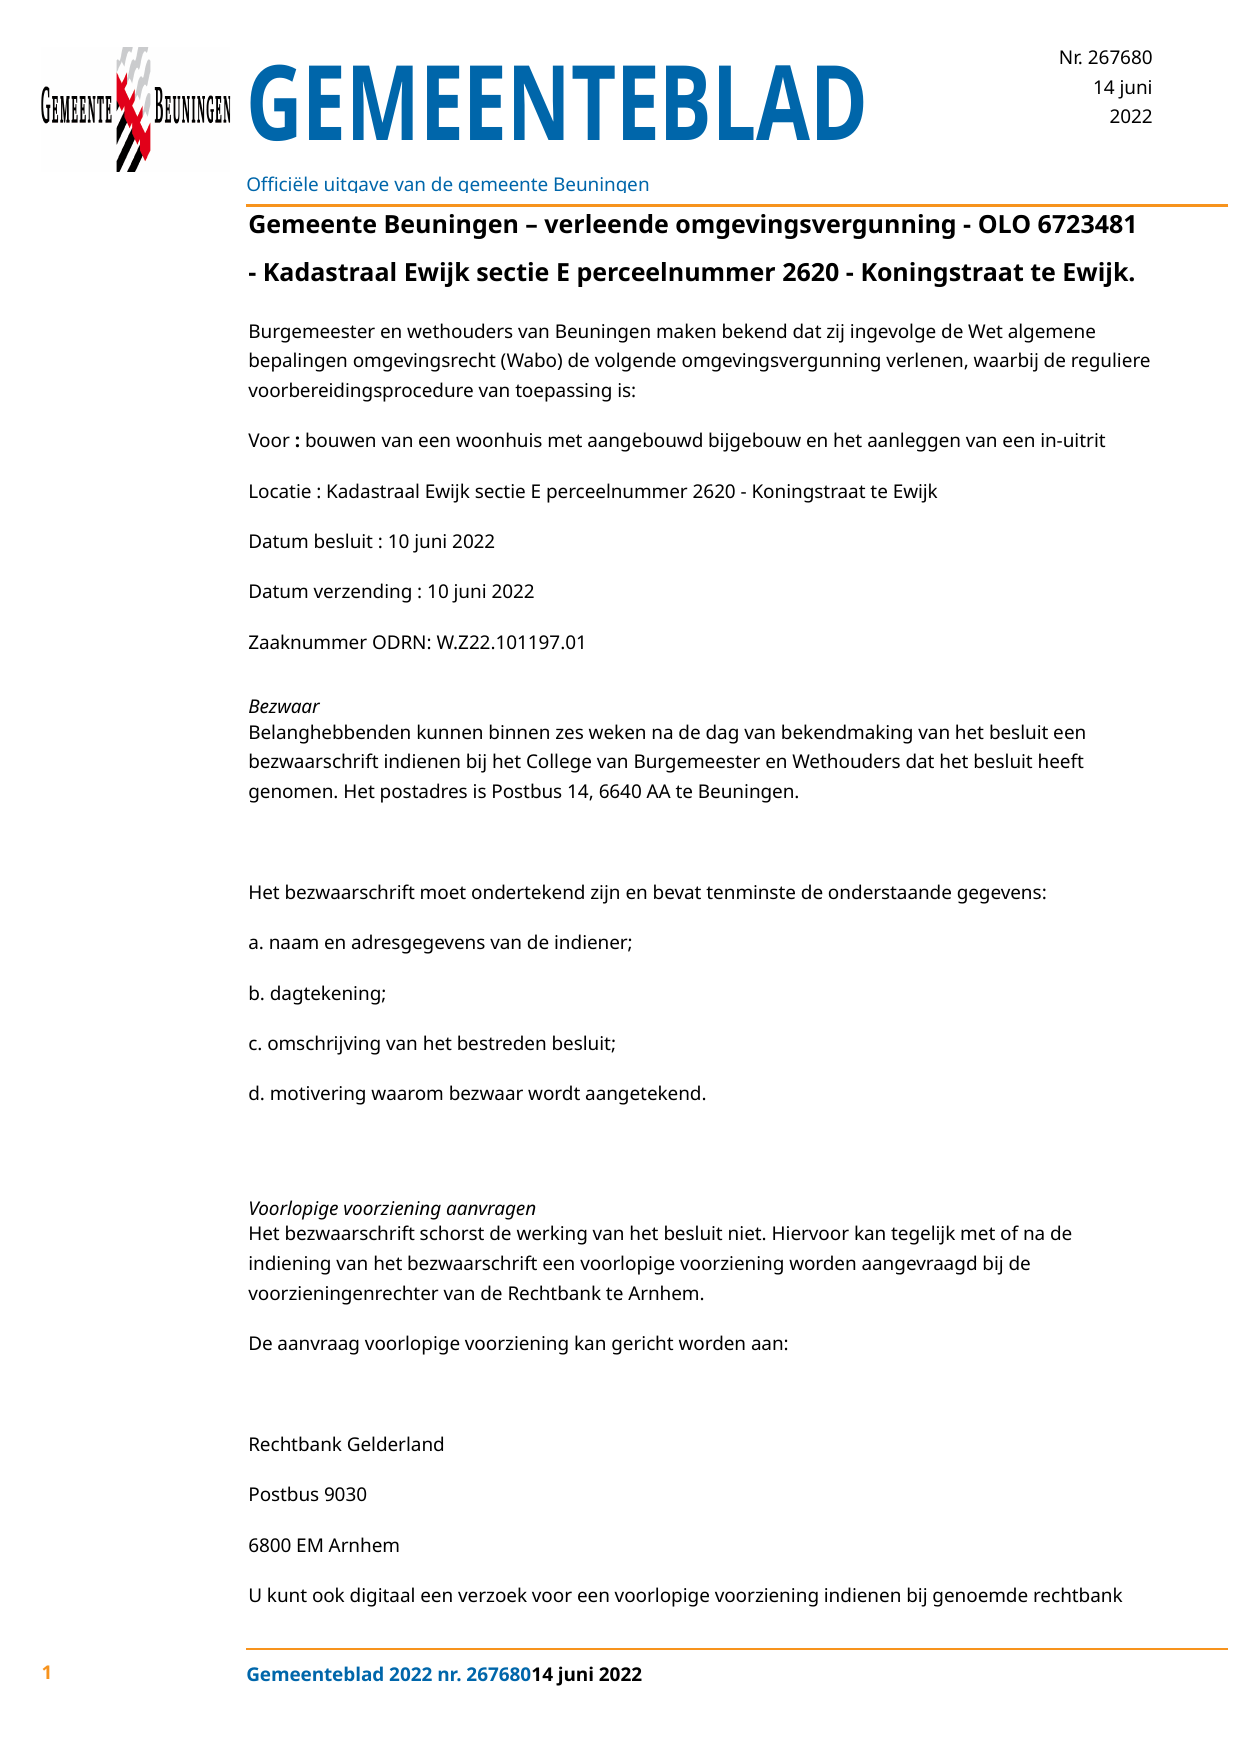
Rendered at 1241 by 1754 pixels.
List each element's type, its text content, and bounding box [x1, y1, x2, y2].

text Datum verzending : 10 juni 2022 [248, 579, 1152, 604]
text Belanghebbenden kunnen binnen zes weken na de dag van bekendmaking van het besluit een bezwaarschrift indienen bij het College van Burgemeester en Wethouders dat het besluit heeft genomen. Het postadres is Postbus 14, 6640 AA te Beuningen. [248, 719, 1152, 804]
text Datum besluit : 10 juni 2022 [248, 528, 1152, 554]
text Postbus 9030 [248, 1481, 1152, 1507]
text Burgemeester en wethouders van Beuningen maken bekend dat zij ingevolge de Wet algemene bepalingen omgevingsrecht (Wabo) de volgende omgevingsvergunning verlenen, waarbij de reguliere voorbereidingsprocedure van toepassing is: [248, 318, 1152, 403]
text Gemeente Beuningen – verleende omgevingsvergunning - OLO 6723481 - Kadastraal Ewijk sectie E perceelnummer 2620 - Koningstraat te Ewijk. [248, 207, 1152, 288]
text Voorlopige voorziening aanvragen [248, 1195, 1152, 1221]
text Voor : bouwen van een woonhuis met aangebouwd bijgebouw en het aanleggen van een in-uitrit [248, 427, 1152, 453]
text De aanvraag voorlopige voorziening kan gericht worden aan: [248, 1330, 1152, 1356]
text Het bezwaarschrift moet ondertekend zijn en bevat tenminste de onderstaande gegevens: [248, 879, 1152, 904]
text 6800 EM Arnhem [248, 1532, 1152, 1558]
text Rechtbank Gelderland [248, 1431, 1152, 1457]
text U kunt ook digitaal een verzoek voor een voorlopige voorziening indienen bij genoemde rechtbank [248, 1582, 1152, 1608]
text Het bezwaarschrift schorst de werking van het besluit niet. Hiervoor kan tegelijk met of na de indiening van het bezwaarschrift een voorlopige voorziening worden aangevraagd bij de voorzieningenrechter van de Rechtbank te Arnhem. [248, 1221, 1152, 1306]
text a. naam en adresgegevens van de indiener; [248, 929, 1152, 955]
text Zaaknummer ODRN: W.Z22.101197.01 [248, 629, 1152, 655]
picture [41, 47, 231, 172]
text Bezwaar [248, 693, 1152, 719]
text d. motivering waarom bezwaar wordt aangetekend. [248, 1081, 1152, 1106]
text c. omschrijving van het bestreden besluit; [248, 1030, 1152, 1056]
text Locatie : Kadastraal Ewijk sectie E perceelnummer 2620 - Koningstraat te Ewijk [248, 478, 1152, 504]
text b. dagtekening; [248, 980, 1152, 1005]
